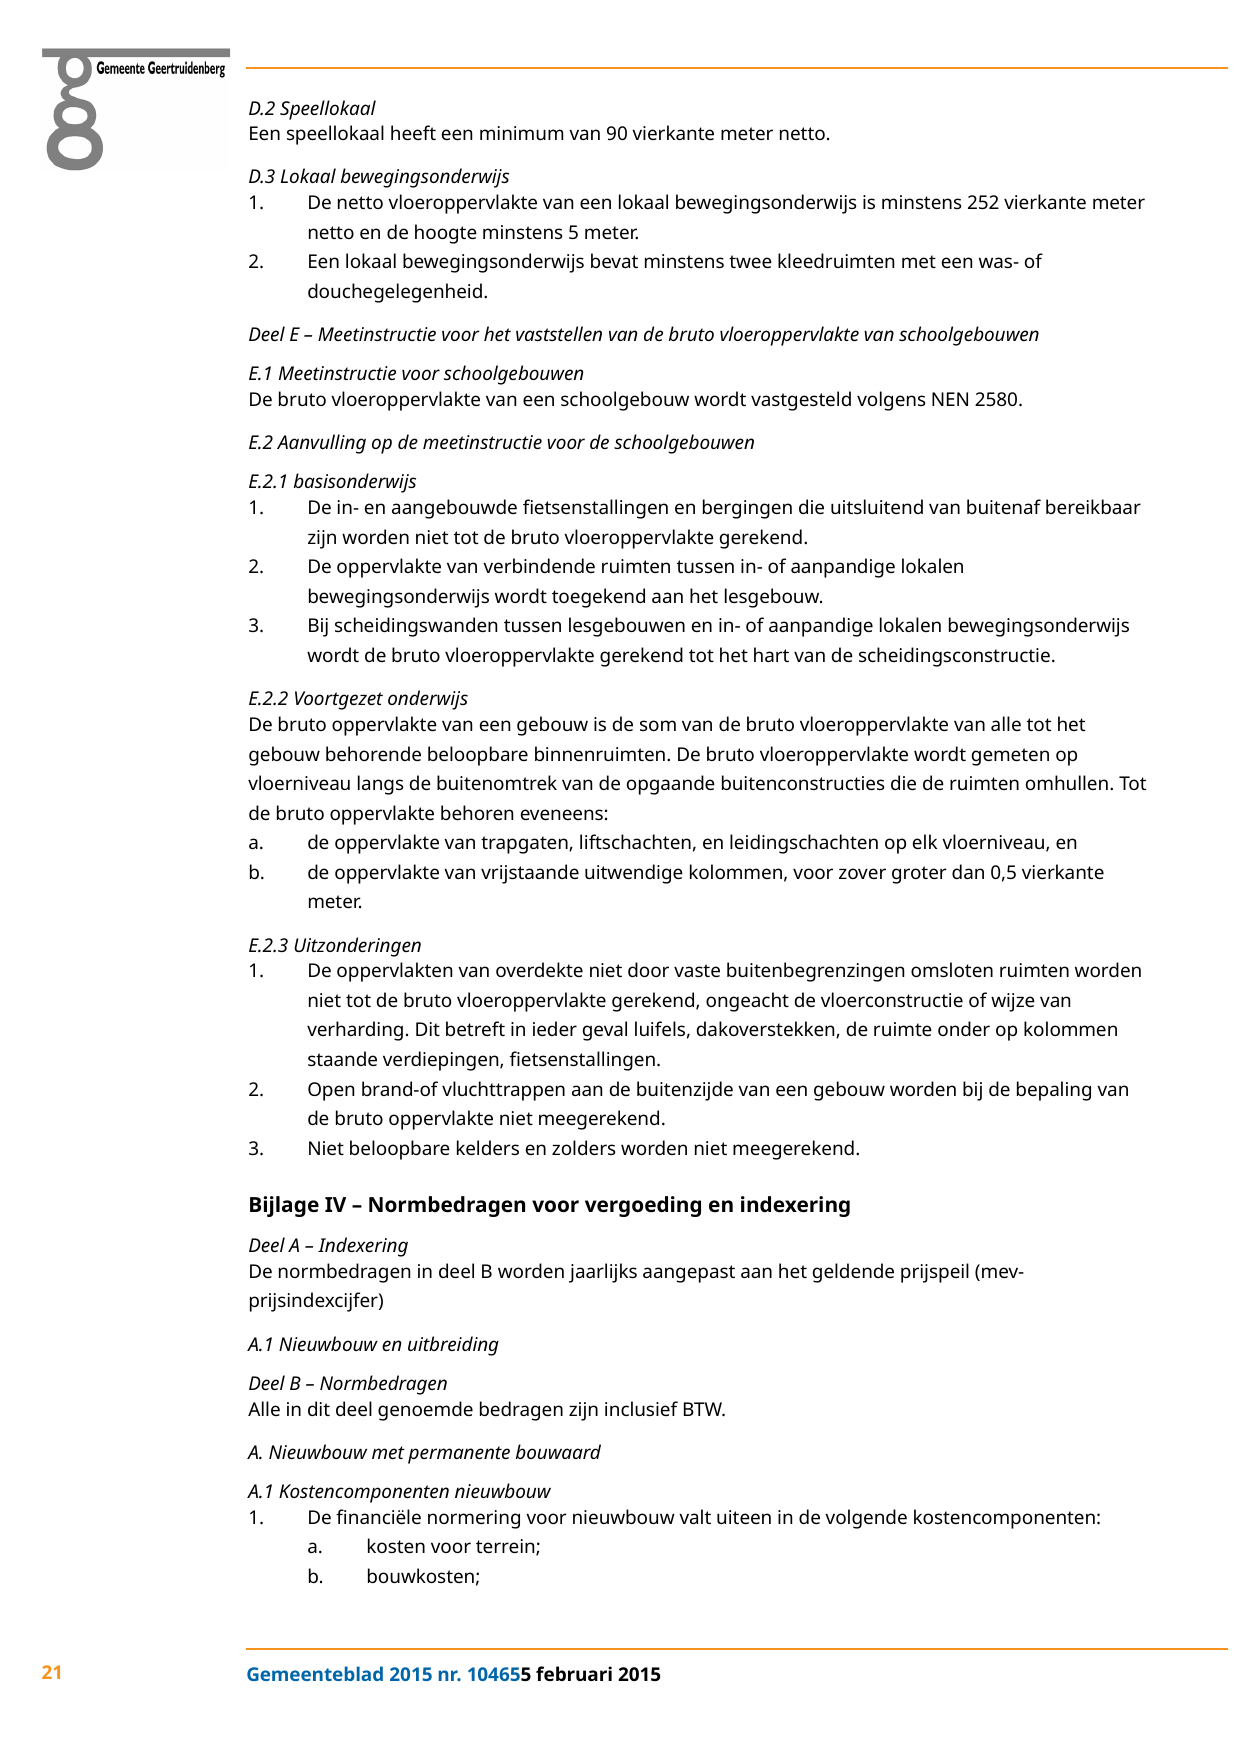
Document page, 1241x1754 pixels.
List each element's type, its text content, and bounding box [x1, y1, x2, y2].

list Bij scheidingswanden tussen lesgebouwen en in- of aanpandige lokalen bewegingsonderwijs wordt de bruto vloeroppervlakte gerekend tot het hart van de scheidingsconstructie. [248, 613, 1152, 668]
text A. Nieuwbouw met permanente bouwaard [248, 1439, 1152, 1464]
text De normbedragen in deel B worden jaarlijks aangepast aan het geldende prijspeil (mev-prijsindexcijfer) [248, 1258, 1152, 1313]
text A.1 Kostencomponenten nieuwbouw [248, 1478, 1152, 1504]
list bouwkosten; [307, 1563, 1152, 1589]
text E.2 Aanvulling op de meetinstructie voor de schoolgebouwen [248, 429, 1152, 455]
text Deel B – Normbedragen [248, 1370, 1152, 1396]
text E.1 Meetinstructie voor schoolgebouwen [248, 361, 1152, 386]
list De in- en aangebouwde fietsenstallingen en bergingen die uitsluitend van buitenaf bereikbaar zijn worden niet tot de bruto vloeroppervlakte gerekend. [248, 494, 1152, 550]
picture [41, 47, 231, 172]
list Niet beloopbare kelders en zolders worden niet meegerekend. [248, 1135, 1152, 1161]
text Deel E – Meetinstructie voor het vaststellen van de bruto vloeroppervlakte van schoolgebouwen [248, 321, 1152, 347]
text Bijlage IV – Normbedragen voor vergoeding en indexering [248, 1190, 1152, 1219]
text Een speellokaal heeft een minimum van 90 vierkante meter netto. [248, 121, 1152, 146]
list De oppervlakten van overdekte niet door vaste buitenbegrenzingen omsloten ruimten worden niet tot de bruto vloeroppervlakte gerekend, ongeacht de vloerconstructie of wijze van verharding. Dit betreft in ieder geval luifels, dakoverstekken, de ruimte onder op kolommen staande verdiepingen, fietsenstallingen. [248, 957, 1152, 1072]
text E.2.3 Uitzonderingen [248, 932, 1152, 957]
text Deel A – Indexering [248, 1232, 1152, 1258]
list Open brand-of vluchttrappen aan de buitenzijde van een gebouw worden bij de bepaling van de bruto oppervlakte niet meegerekend. [248, 1076, 1152, 1131]
text De bruto oppervlakte van een gebouw is de som van de bruto vloeroppervlakte van alle tot het gebouw behorende beloopbare binnenruimten. De bruto vloeroppervlakte wordt gemeten op vloerniveau langs de buitenomtrek van de opgaande buitenconstructies die de ruimten omhullen. Tot de bruto oppervlakte behoren eveneens: [248, 711, 1152, 826]
list de oppervlakte van trapgaten, liftschachten, en leidingschachten op elk vloerniveau, en [248, 829, 1152, 855]
list kosten voor terrein; [307, 1533, 1152, 1559]
text E.2.2 Voortgezet onderwijs [248, 685, 1152, 711]
text E.2.1 basisonderwijs [248, 469, 1152, 494]
list De netto vloeroppervlakte van een lokaal bewegingsonderwijs is minstens 252 vierkante meter netto en de hoogte minstens 5 meter. [248, 189, 1152, 245]
list De oppervlakte van verbindende ruimten tussen in- of aanpandige lokalen bewegingsonderwijs wordt toegekend aan het lesgebouw. [248, 553, 1152, 609]
text A.1 Nieuwbouw en uitbreiding [248, 1331, 1152, 1356]
list Een lokaal bewegingsonderwijs bevat minstens twee kleedruimten met een was- of douchegelegenheid. [248, 248, 1152, 304]
list De financiële normering voor nieuwbouw valt uiteen in de volgende kostencomponenten: [248, 1504, 1152, 1529]
text D.2 Speellokaal [248, 95, 1152, 121]
text Alle in dit deel genoemde bedragen zijn inclusief BTW. [248, 1396, 1152, 1421]
text D.3 Lokaal bewegingsonderwijs [248, 164, 1152, 189]
text De bruto vloeroppervlakte van een schoolgebouw wordt vastgesteld volgens NEN 2580. [248, 386, 1152, 412]
list de oppervlakte van vrijstaande uitwendige kolommen, voor zover groter dan 0,5 vierkante meter. [248, 859, 1152, 914]
